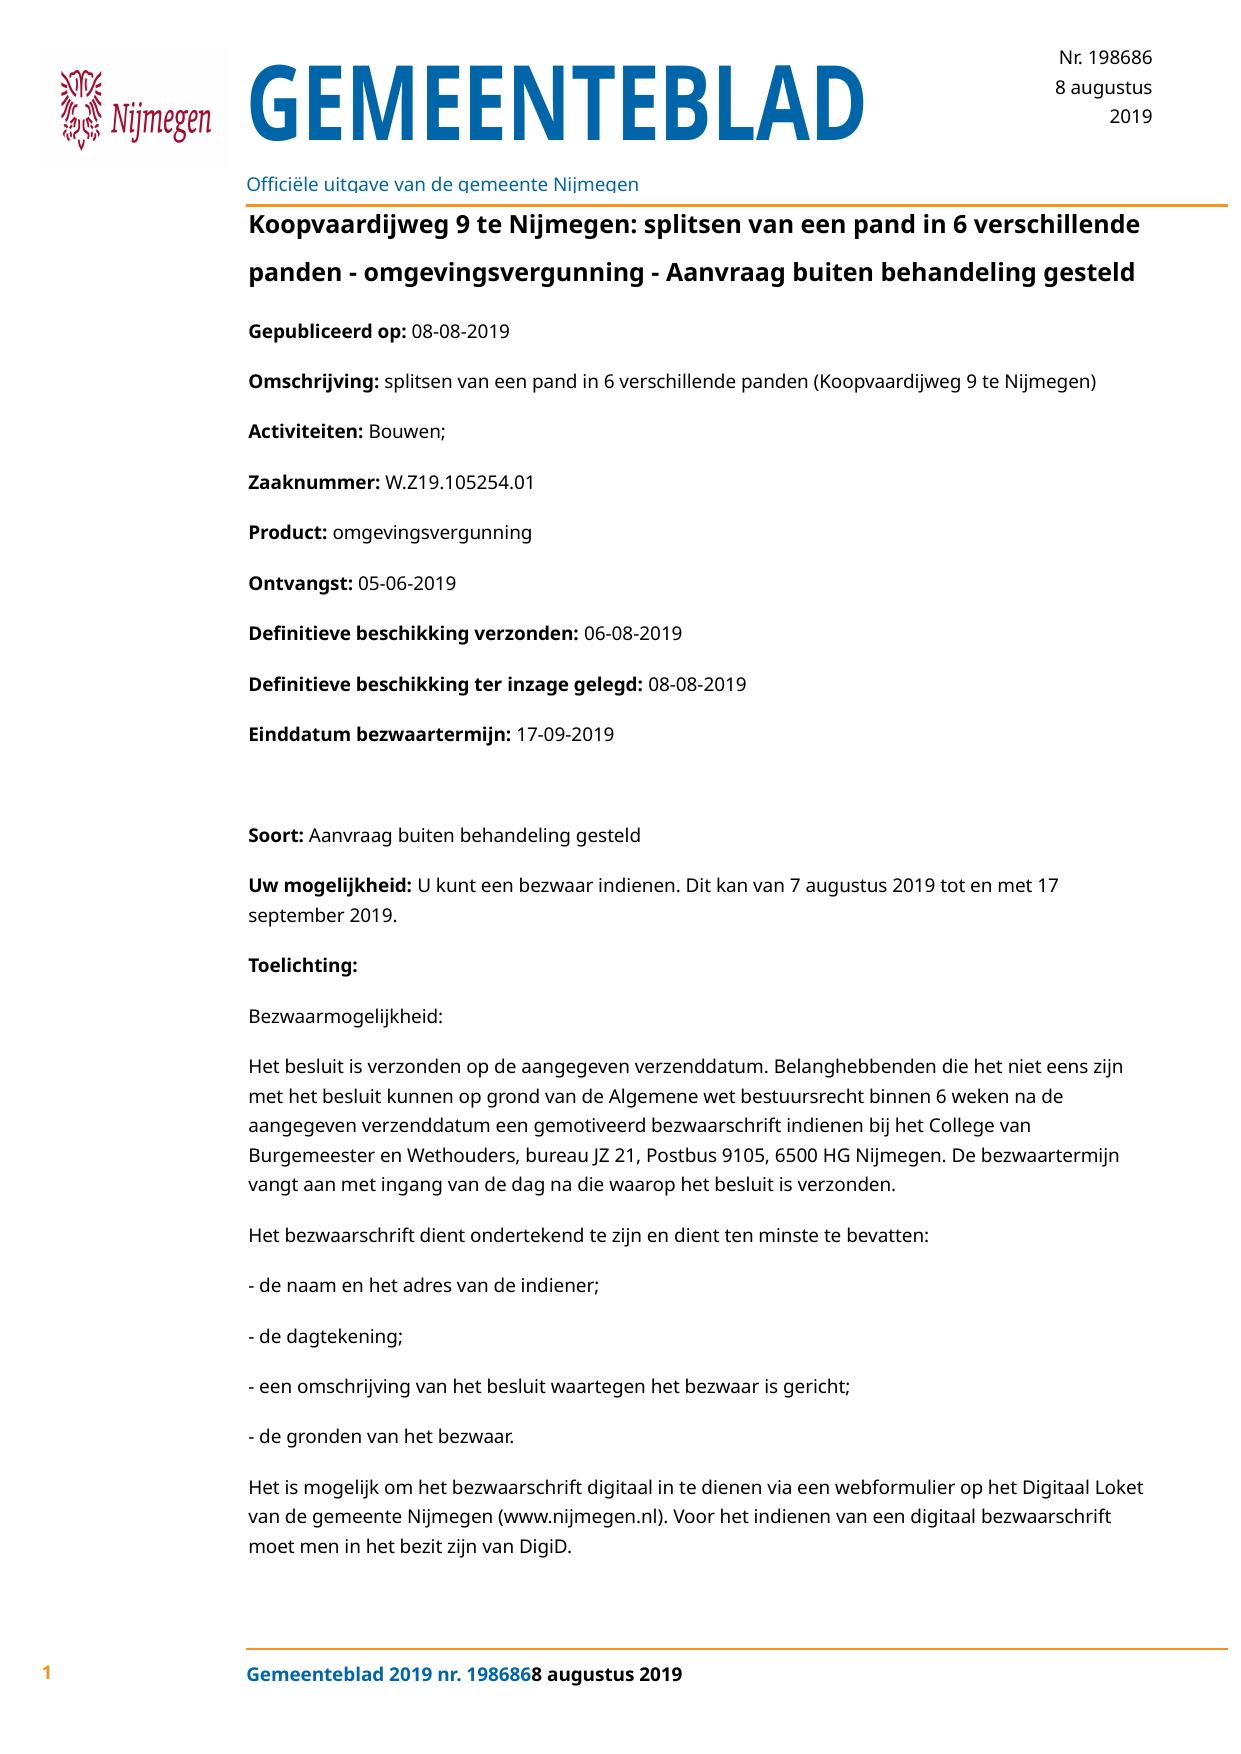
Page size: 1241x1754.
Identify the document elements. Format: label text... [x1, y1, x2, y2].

text - de dagtekening; [248, 1323, 1152, 1349]
text - een omschrijving van het besluit waartegen het bezwaar is gericht; [248, 1373, 1152, 1399]
picture [41, 47, 231, 172]
text Bezwaarmogelijkheid: [248, 1003, 1152, 1029]
text Soort: Aanvraag buiten behandeling gesteld [248, 822, 1152, 848]
text Ontvangst: 05-06-2019 [248, 570, 1152, 596]
text Het besluit is verzonden op de aangegeven verzenddatum. Belanghebbenden die het niet eens zijn met het besluit kunnen op grond van de Algemene wet bestuursrecht binnen 6 weken na de aangegeven verzenddatum een gemotiveerd bezwaarschrift indienen bij het College van Burgemeester en Wethouders, bureau JZ 21, Postbus 9105, 6500 HG Nijmegen. De bezwaartermijn vangt aan met ingang van de dag na die waarop het besluit is verzonden. [248, 1053, 1152, 1197]
text Uw mogelijkheid: U kunt een bezwaar indienen. Dit kan van 7 augustus 2019 tot en met 17 september 2019. [248, 872, 1152, 928]
text Gepubliceerd op: 08-08-2019 [248, 318, 1152, 344]
text Activiteiten: Bouwen; [248, 419, 1152, 444]
text Product: omgevingsvergunning [248, 519, 1152, 545]
text Zaaknummer: W.Z19.105254.01 [248, 469, 1152, 495]
text Definitieve beschikking verzonden: 06-08-2019 [248, 620, 1152, 646]
text Het bezwaarschrift dient ondertekend te zijn en dient ten minste te bevatten: [248, 1222, 1152, 1248]
text Definitieve beschikking ter inzage gelegd: 08-08-2019 [248, 671, 1152, 697]
text Koopvaardijweg 9 te Nijmegen: splitsen van een pand in 6 verschillende panden - omgevingsvergunning - Aanvraag buiten behandeling gesteld [248, 207, 1152, 288]
text Toelichting: [248, 952, 1152, 978]
text Omschrijving: splitsen van een pand in 6 verschillende panden (Koopvaardijweg 9 te Nijmegen) [248, 368, 1152, 394]
text - de gronden van het bezwaar. [248, 1424, 1152, 1449]
text - de naam en het adres van de indiener; [248, 1272, 1152, 1298]
text Het is mogelijk om het bezwaarschrift digitaal in te dienen via een webformulier op het Digitaal Loket van de gemeente Nijmegen (www.nijmegen.nl). Voor het indienen van een digitaal bezwaarschrift moet men in het bezit zijn van DigiD. [248, 1474, 1152, 1559]
text Einddatum bezwaartermijn: 17-09-2019 [248, 721, 1152, 747]
